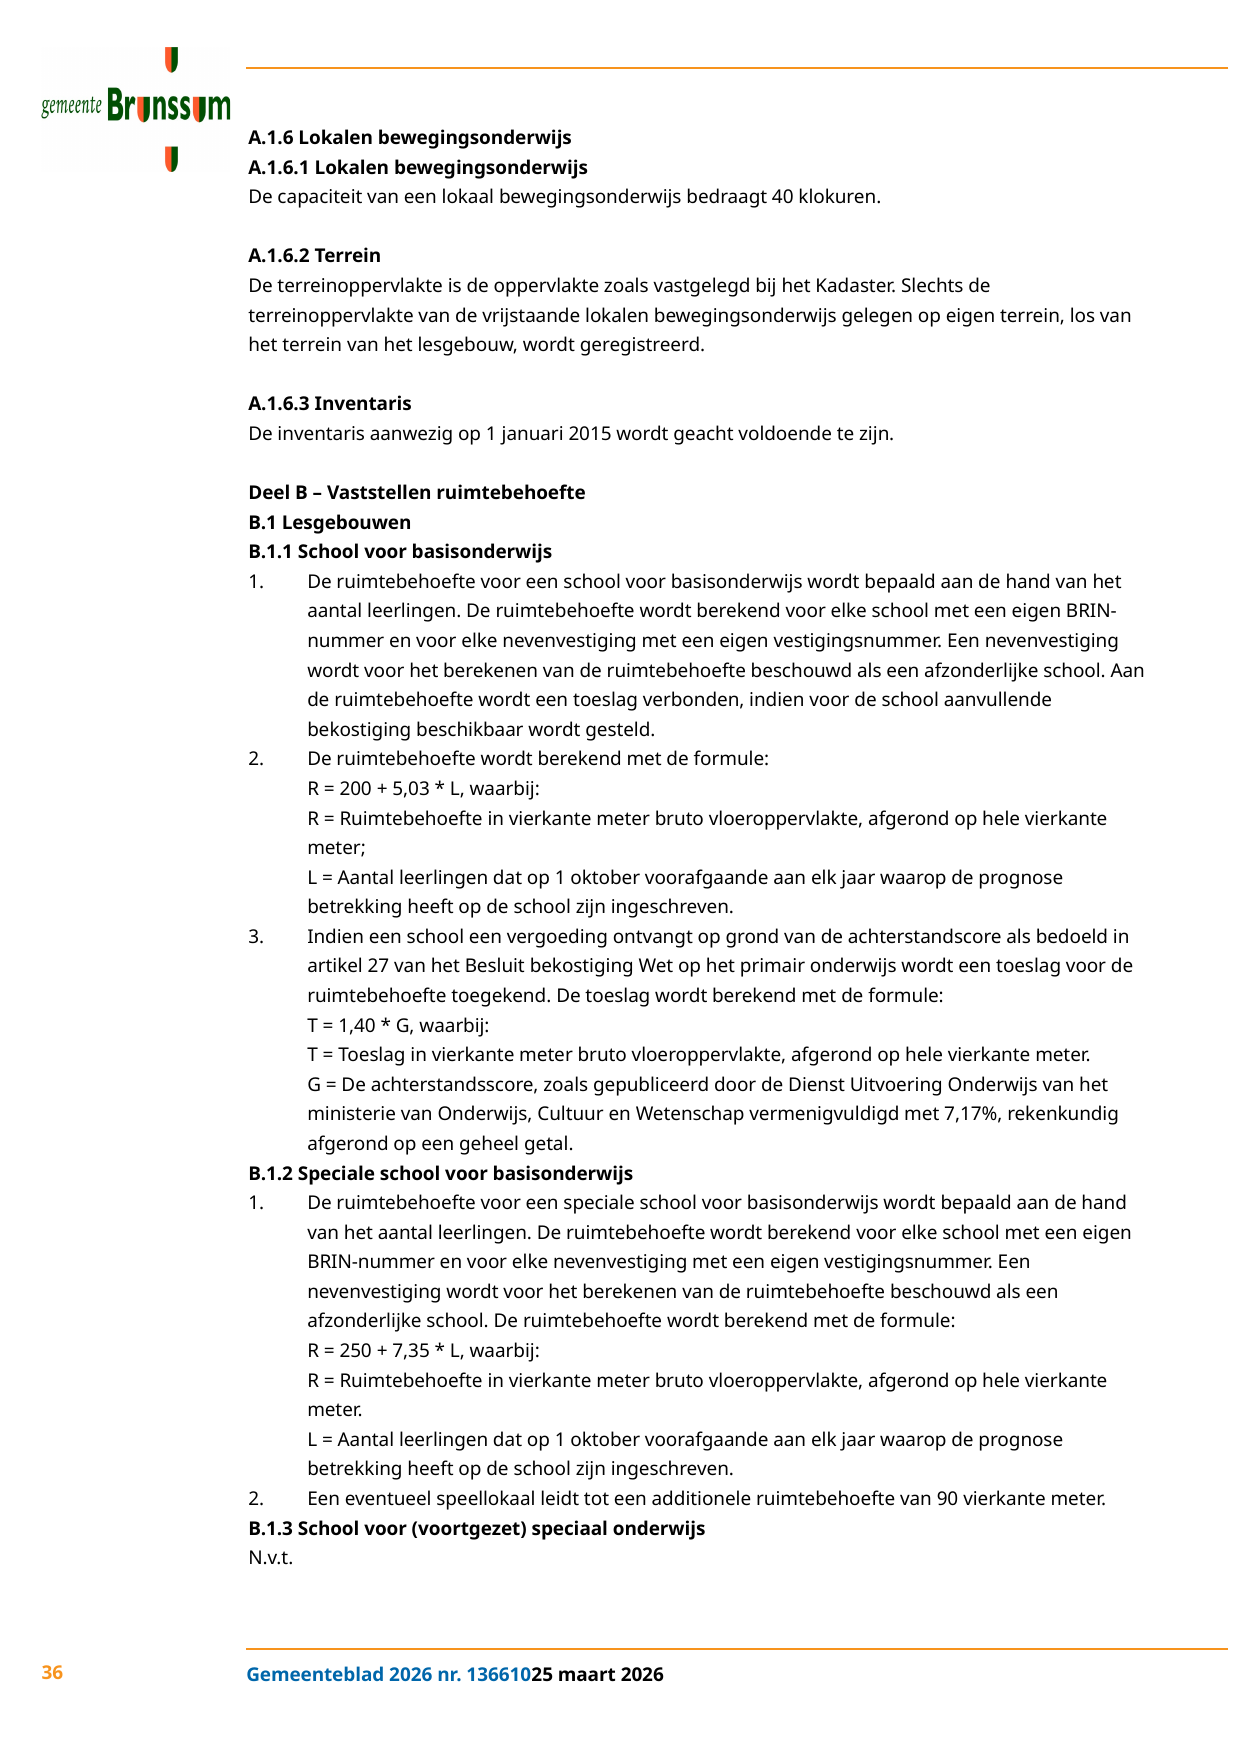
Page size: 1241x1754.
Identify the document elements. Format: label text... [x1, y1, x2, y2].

list L = Aantal leerlingen dat op 1 oktober voorafgaande aan elk jaar waarop de prognose betrekking heeft op de school zijn ingeschreven. [248, 1426, 1152, 1481]
text A.1.6.2 Terrein [248, 243, 1152, 268]
list R = 200 + 5,03 * L, waarbij: [248, 775, 1152, 801]
list T = Toeslag in vierkante meter bruto vloeroppervlakte, afgerond op hele vierkante meter. [248, 1041, 1152, 1067]
picture [41, 47, 231, 172]
list Een eventueel speellokaal leidt tot een additionele ruimtebehoefte van 90 vierkante meter. [248, 1485, 1152, 1511]
text B.1 Lesgebouwen [248, 509, 1152, 535]
text De inventaris aanwezig op 1 januari 2015 wordt geacht voldoende te zijn. [248, 420, 1152, 446]
text Deel B – Vaststellen ruimtebehoefte [248, 479, 1152, 505]
text A.1.6.1 Lokalen bewegingsonderwijs [248, 154, 1152, 180]
list R = Ruimtebehoefte in vierkante meter bruto vloeroppervlakte, afgerond op hele vierkante meter; [248, 805, 1152, 860]
list L = Aantal leerlingen dat op 1 oktober voorafgaande aan elk jaar waarop de prognose betrekking heeft op de school zijn ingeschreven. [248, 864, 1152, 919]
text A.1.6.3 Inventaris [248, 391, 1152, 416]
text B.1.3 School voor (voortgezet) speciaal onderwijs [248, 1515, 1152, 1541]
list R = Ruimtebehoefte in vierkante meter bruto vloeroppervlakte, afgerond op hele vierkante meter. [248, 1367, 1152, 1422]
list R = 250 + 7,35 * L, waarbij: [248, 1337, 1152, 1363]
list T = 1,40 * G, waarbij: [248, 1012, 1152, 1038]
list De ruimtebehoefte wordt berekend met de formule: [248, 746, 1152, 771]
text De capaciteit van een lokaal bewegingsonderwijs bedraagt 40 klokuren. [248, 183, 1152, 209]
list De ruimtebehoefte voor een school voor basisonderwijs wordt bepaald aan de hand van het aantal leerlingen. De ruimtebehoefte wordt berekend voor elke school met een eigen BRIN-nummer en voor elke nevenvestiging met een eigen vestigingsnummer. Een nevenvestiging wordt voor het berekenen van de ruimtebehoefte beschouwd als een afzonderlijke school. Aan de ruimtebehoefte wordt een toeslag verbonden, indien voor de school aanvullende bekostiging beschikbaar wordt gesteld. [248, 568, 1152, 742]
list G = De achterstandsscore, zoals gepubliceerd door de Dienst Uitvoering Onderwijs van het ministerie van Onderwijs, Cultuur en Wetenschap vermenigvuldigd met 7,17%, rekenkundig afgerond op een geheel getal. [248, 1071, 1152, 1156]
list Indien een school een vergoeding ontvangt op grond van de achterstandscore als bedoeld in artikel 27 van het Besluit bekostiging Wet op het primair onderwijs wordt een toeslag voor de ruimtebehoefte toegekend. De toeslag wordt berekend met de formule: [248, 923, 1152, 1008]
text De terreinoppervlakte is de oppervlakte zoals vastgelegd bij het Kadaster. Slechts de terreinoppervlakte van de vrijstaande lokalen bewegingsonderwijs gelegen op eigen terrein, los van het terrein van het lesgebouw, wordt geregistreerd. [248, 272, 1152, 357]
list De ruimtebehoefte voor een speciale school voor basisonderwijs wordt bepaald aan de hand van het aantal leerlingen. De ruimtebehoefte wordt berekend voor elke school met een eigen BRIN-nummer en voor elke nevenvestiging met een eigen vestigingsnummer. Een nevenvestiging wordt voor het berekenen van de ruimtebehoefte beschouwd als een afzonderlijke school. De ruimtebehoefte wordt berekend met de formule: [248, 1189, 1152, 1333]
text A.1.6 Lokalen bewegingsonderwijs [248, 124, 1152, 150]
text B.1.2 Speciale school voor basisonderwijs [248, 1160, 1152, 1186]
text B.1.1 School voor basisonderwijs [248, 538, 1152, 564]
text N.v.t. [248, 1544, 1152, 1570]
